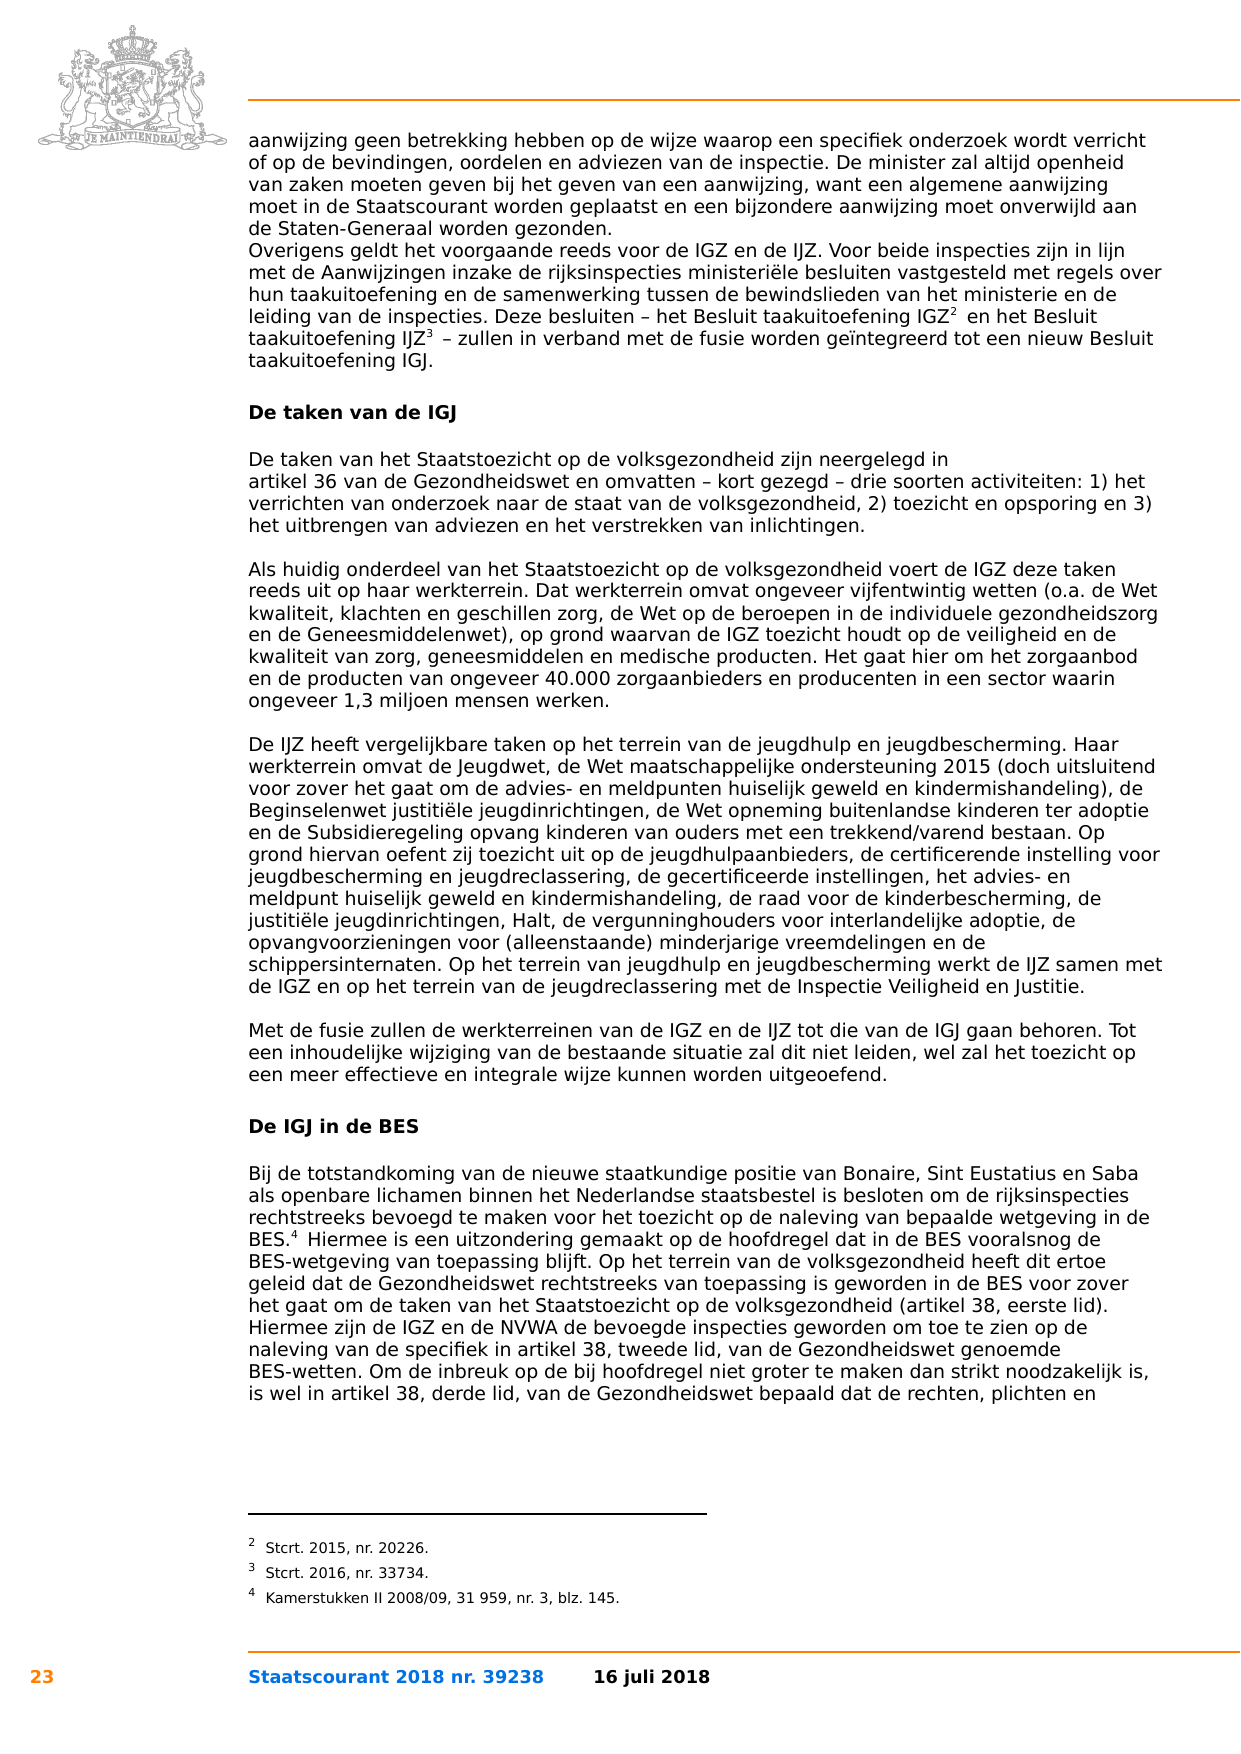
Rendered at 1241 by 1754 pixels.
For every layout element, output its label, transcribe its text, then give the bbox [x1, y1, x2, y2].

text artikel 36 van de Gezondheidswet en omvatten – kort gezegd – drie soorten activiteiten: 1) het verrichten van onderzoek naar de staat van de volksgezondheid, 2) toezicht en opsporing en 3) het uitbrengen van adviezen en het verstrekken van inlichtingen. [248, 471, 1163, 537]
picture [38, 25, 227, 150]
text Met de fusie zullen de werkterreinen van de IGZ en de IJZ tot die van de IGJ gaan behoren. Tot een inhoudelijke wijziging van de bestaande situatie zal dit niet leiden, wel zal het toezicht op een meer effectieve en integrale wijze kunnen worden uitgeoefend. [248, 1020, 1163, 1086]
text Stcrt. 2015, nr. 20226. [248, 1536, 1163, 1558]
text De IJZ heeft vergelijkbare taken op het terrein van de jeugdhulp en jeugdbescherming. Haar werkterrein omvat de Jeugdwet, de Wet maatschappelijke ondersteuning 2015 (doch uitsluitend voor zover het gaat om de advies- en meldpunten huiselijk geweld en kindermishandeling), de Beginselenwet justitiële jeugdinrichtingen, de Wet opneming buitenlandse kinderen ter adoptie en de Subsidieregeling opvang kinderen van ouders met een trekkend/varend bestaan. Op grond hiervan oefent zij toezicht uit op de jeugdhulpaanbieders, de certificerende instelling voor jeugdbescherming en jeugdreclassering, de gecertificeerde instellingen, het advies- en meldpunt huiselijk geweld en kindermishandeling, de raad voor de kinderbescherming, de justitiële jeugdinrichtingen, Halt, de vergunninghouders voor interlandelijke adoptie, de opvangvoorzieningen voor (alleenstaande) minderjarige vreemdelingen en de schippersinternaten. Op het terrein van jeugdhulp en jeugdbescherming werkt de IJZ samen met de IGZ en op het terrein van de jeugdreclassering met de Inspectie Veiligheid en Justitie. [248, 734, 1163, 998]
subtitle De IGJ in de BES [248, 1116, 1163, 1138]
text Als huidig onderdeel van het Staatstoezicht op de volksgezondheid voert de IGZ deze taken reeds uit op haar werkterrein. Dat werkterrein omvat ongeveer vijfentwintig wetten (o.a. de Wet kwaliteit, klachten en geschillen zorg, de Wet op de beroepen in de individuele gezondheidszorg en de Geneesmiddelenwet), op grond waarvan de IGZ toezicht houdt op de veiligheid en de kwaliteit van zorg, geneesmiddelen en medische producten. Het gaat hier om het zorgaanbod en de producten van ongeveer 40.000 zorgaanbieders en producenten in een sector waarin ongeveer 1,3 miljoen mensen werken. [248, 558, 1163, 712]
text Overigens geldt het voorgaande reeds voor de IGZ en de IJZ. Voor beide inspecties zijn in lijn met de Aanwijzingen inzake de rijksinspecties ministeriële besluiten vastgesteld met regels over hun taakuitoefening en de samenwerking tussen de bewindslieden van het ministerie en de leiding van de inspecties. Deze besluiten – het Besluit taakuitoefening IGZ en het Besluit taakuitoefening IJZ – zullen in verband met de fusie worden geïntegreerd tot een nieuw Besluit taakuitoefening IGJ. [248, 240, 1163, 372]
text aanwijzing geen betrekking hebben op de wijze waarop een specifiek onderzoek wordt verricht of op de bevindingen, oordelen en adviezen van de inspectie. De minister zal altijd openheid van zaken moeten geven bij het geven van een aanwijzing, want een algemene aanwijzing moet in de Staatscourant worden geplaatst en een bijzondere aanwijzing moet onverwijld aan de Staten-Generaal worden gezonden. [248, 130, 1163, 240]
text Kamerstukken II 2008/09, 31 959, nr. 3, blz. 145. [248, 1586, 1163, 1608]
text De taken van het Staatstoezicht op de volksgezondheid zijn neergelegd in [248, 449, 1163, 471]
text Stcrt. 2016, nr. 33734. [248, 1561, 1163, 1583]
subtitle De taken van de IGJ [248, 402, 1163, 424]
text Bij de totstandkoming van de nieuwe staatkundige positie van Bonaire, Sint Eustatius en Saba als openbare lichamen binnen het Nederlandse staatsbestel is besloten om de rijksinspecties rechtstreeks bevoegd te maken voor het toezicht op de naleving van bepaalde wetgeving in de BES. Hiermee is een uitzondering gemaakt op de hoofdregel dat in de BES vooralsnog de BES‑wetgeving van toepassing blijft. Op het terrein van de volksgezondheid heeft dit ertoe geleid dat de Gezondheidswet rechtstreeks van toepassing is geworden in de BES voor zover het gaat om de taken van het Staatstoezicht op de volksgezondheid (artikel 38, eerste lid). Hiermee zijn de IGZ en de NVWA de bevoegde inspecties geworden om toe te zien op de naleving van de specifiek in artikel 38, tweede lid, van de Gezondheidswet genoemde BES‑wetten. Om de inbreuk op de bij hoofdregel niet groter te maken dan strikt noodzakelijk is, is wel in artikel 38, derde lid, van de Gezondheidswet bepaald dat de rechten, plichten en [248, 1163, 1163, 1404]
